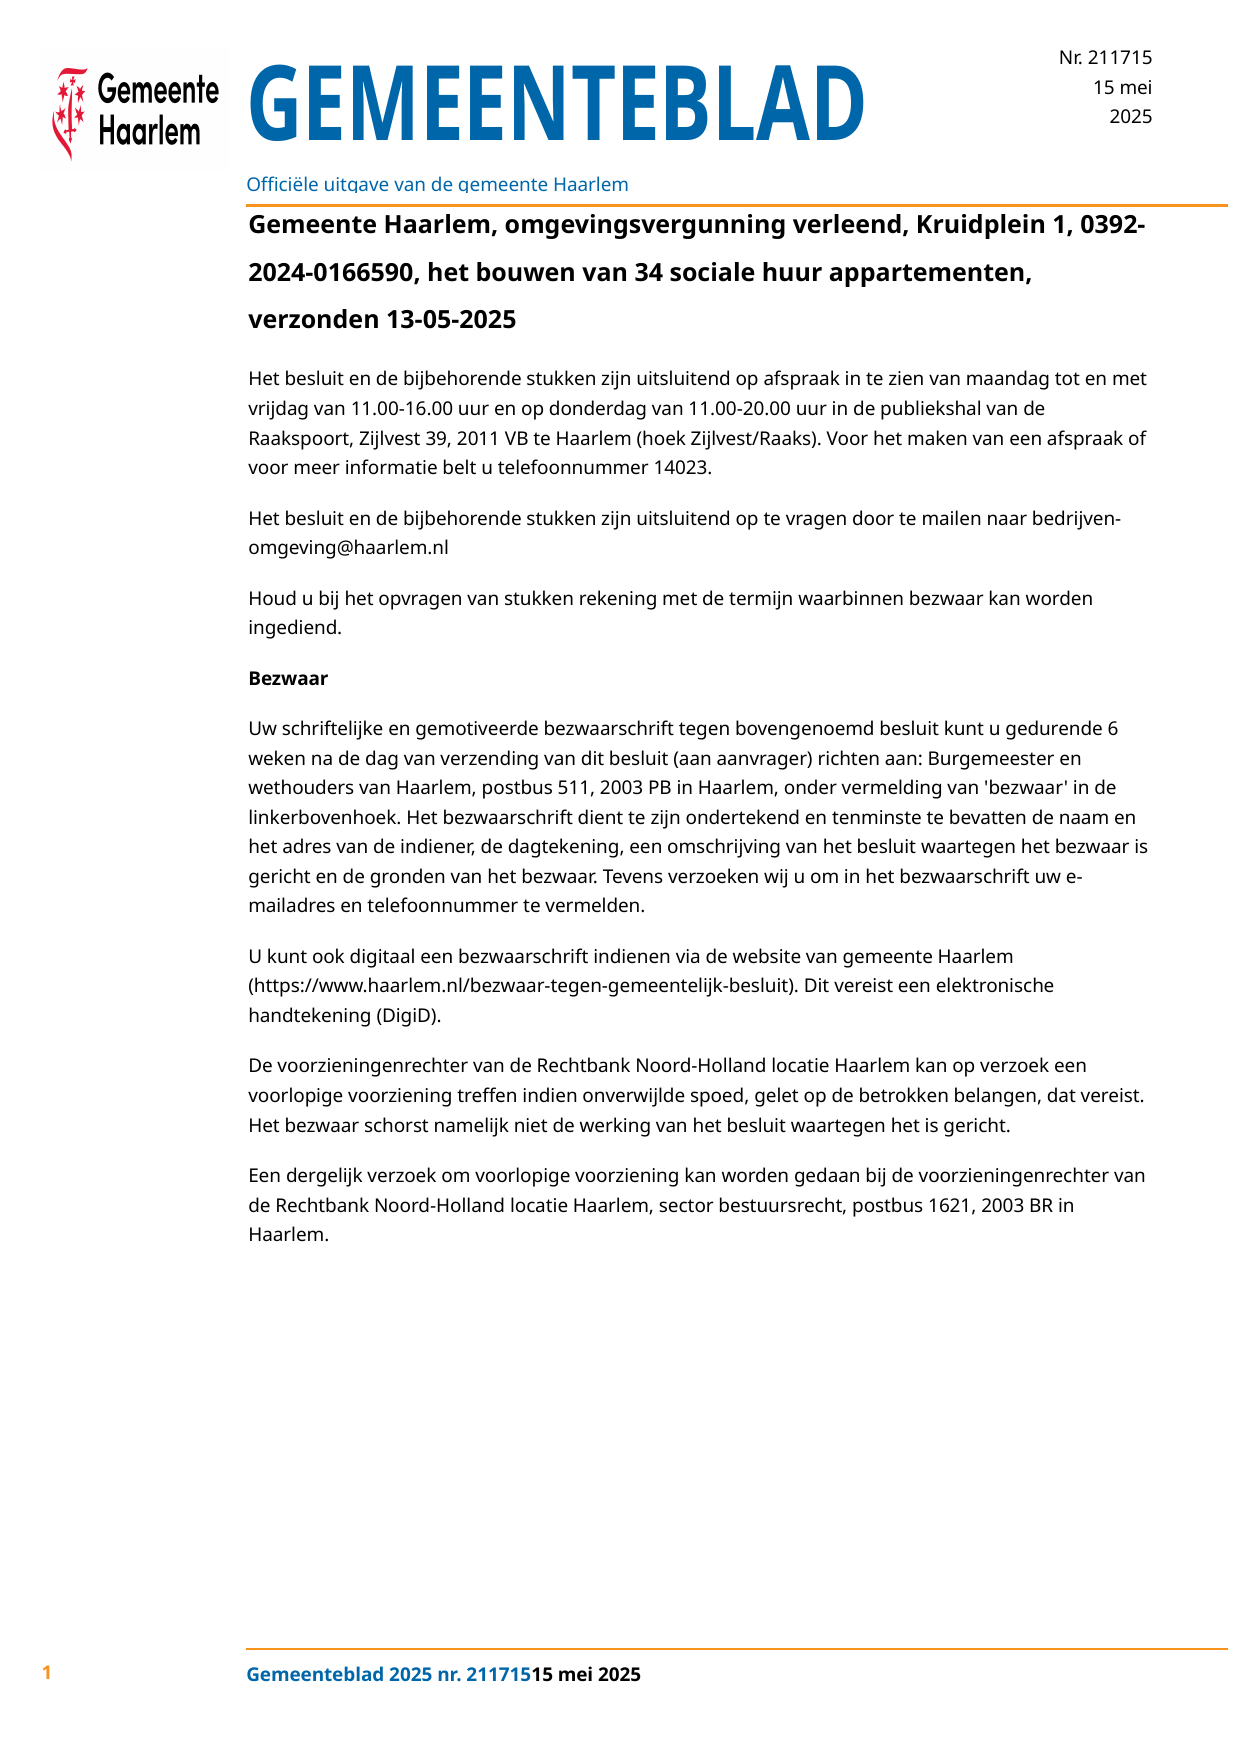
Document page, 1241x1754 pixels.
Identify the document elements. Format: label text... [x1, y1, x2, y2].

text Gemeente Haarlem, omgevingsvergunning verleend, Kruidplein 1, 0392-2024-0166590, het bouwen van 34 sociale huur appartementen, verzonden 13-05-2025 [248, 207, 1152, 336]
text Houd u bij het opvragen van stukken rekening met de termijn waarbinnen bezwaar kan worden ingediend. [248, 585, 1152, 640]
text Bezwaar [248, 665, 1152, 690]
text Het besluit en de bijbehorende stukken zijn uitsluitend op te vragen door te mailen naar bedrijven-omgeving@haarlem.nl [248, 505, 1152, 560]
text Een dergelijk verzoek om voorlopige voorziening kan worden gedaan bij de voorzieningenrechter van de Rechtbank Noord-Holland locatie Haarlem, sector bestuursrecht, postbus 1621, 2003 BR in Haarlem. [248, 1162, 1152, 1247]
text U kunt ook digitaal een bezwaarschrift indienen via de website van gemeente Haarlem (https://www.haarlem.nl/bezwaar-tegen-gemeentelijk-besluit). Dit vereist een elektronische handtekening (DigiD). [248, 943, 1152, 1028]
text Uw schriftelijke en gemotiveerde bezwaarschrift tegen bovengenoemd besluit kunt u gedurende 6 weken na de dag van verzending van dit besluit (aan aanvrager) richten aan: Burgemeester en wethouders van Haarlem, postbus 511, 2003 PB in Haarlem, onder vermelding van 'bezwaar' in de linkerbovenhoek. Het bezwaarschrift dient te zijn ondertekend en tenminste te bevatten de naam en het adres van de indiener, de dagtekening, een omschrijving van het besluit waartegen het bezwaar is gericht en de gronden van het bezwaar. Tevens verzoeken wij u om in het bezwaarschrift uw e-mailadres en telefoonnummer te vermelden. [248, 715, 1152, 918]
text De voorzieningenrechter van de Rechtbank Noord-Holland locatie Haarlem kan op verzoek een voorlopige voorziening treffen indien onverwijlde spoed, gelet op de betrokken belangen, dat vereist. Het bezwaar schorst namelijk niet de werking van het besluit waartegen het is gericht. [248, 1053, 1152, 1137]
text Het besluit en de bijbehorende stukken zijn uitsluitend op afspraak in te zien van maandag tot en met vrijdag van 11.00-16.00 uur en op donderdag van 11.00-20.00 uur in de publiekshal van de Raakspoort, Zijlvest 39, 2011 VB te Haarlem (hoek Zijlvest/Raaks). Voor het maken van een afspraak of voor meer informatie belt u telefoonnummer 14023. [248, 366, 1152, 480]
picture [41, 47, 231, 172]
